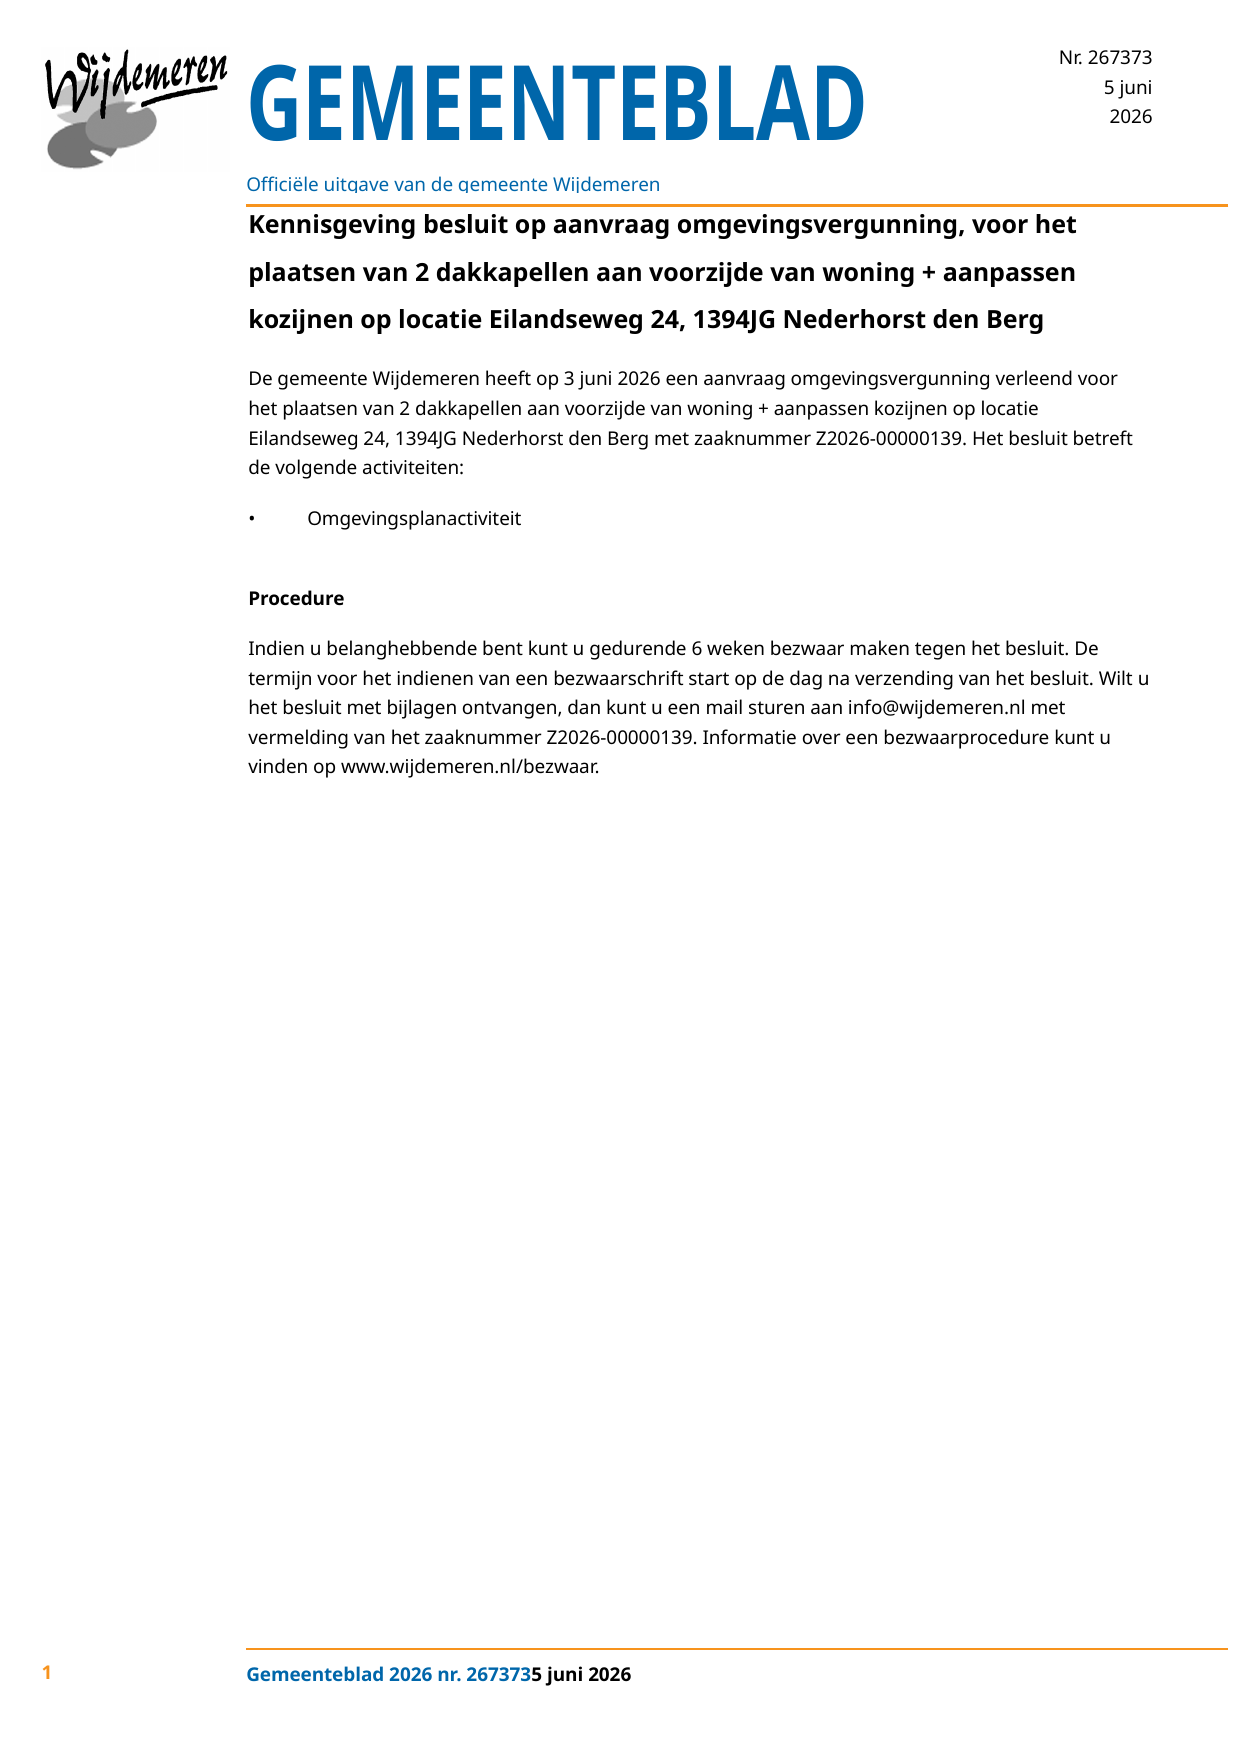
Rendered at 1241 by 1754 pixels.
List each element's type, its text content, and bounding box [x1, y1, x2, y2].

text Procedure [248, 585, 1152, 610]
list Omgevingsplanactiviteit [248, 505, 1152, 530]
text De gemeente Wijdemeren heeft op 3 juni 2026 een aanvraag omgevingsvergunning verleend voor het plaatsen van 2 dakkapellen aan voorzijde van woning + aanpassen kozijnen op locatie Eilandseweg 24, 1394JG Nederhorst den Berg met zaaknummer Z2026-00000139. Het besluit betreft de volgende activiteiten: [248, 366, 1152, 480]
picture [41, 47, 231, 172]
text Indien u belanghebbende bent kunt u gedurende 6 weken bezwaar maken tegen het besluit. De termijn voor het indienen van een bezwaarschrift start op de dag na verzending van het besluit. Wilt u het besluit met bijlagen ontvangen, dan kunt u een mail sturen aan info@wijdemeren.nl met vermelding van het zaaknummer Z2026-00000139. Informatie over een bezwaarprocedure kunt u vinden op www.wijdemeren.nl/bezwaar. [248, 635, 1152, 779]
text Kennisgeving besluit op aanvraag omgevingsvergunning, voor het plaatsen van 2 dakkapellen aan voorzijde van woning + aanpassen kozijnen op locatie Eilandseweg 24, 1394JG Nederhorst den Berg [248, 207, 1152, 336]
